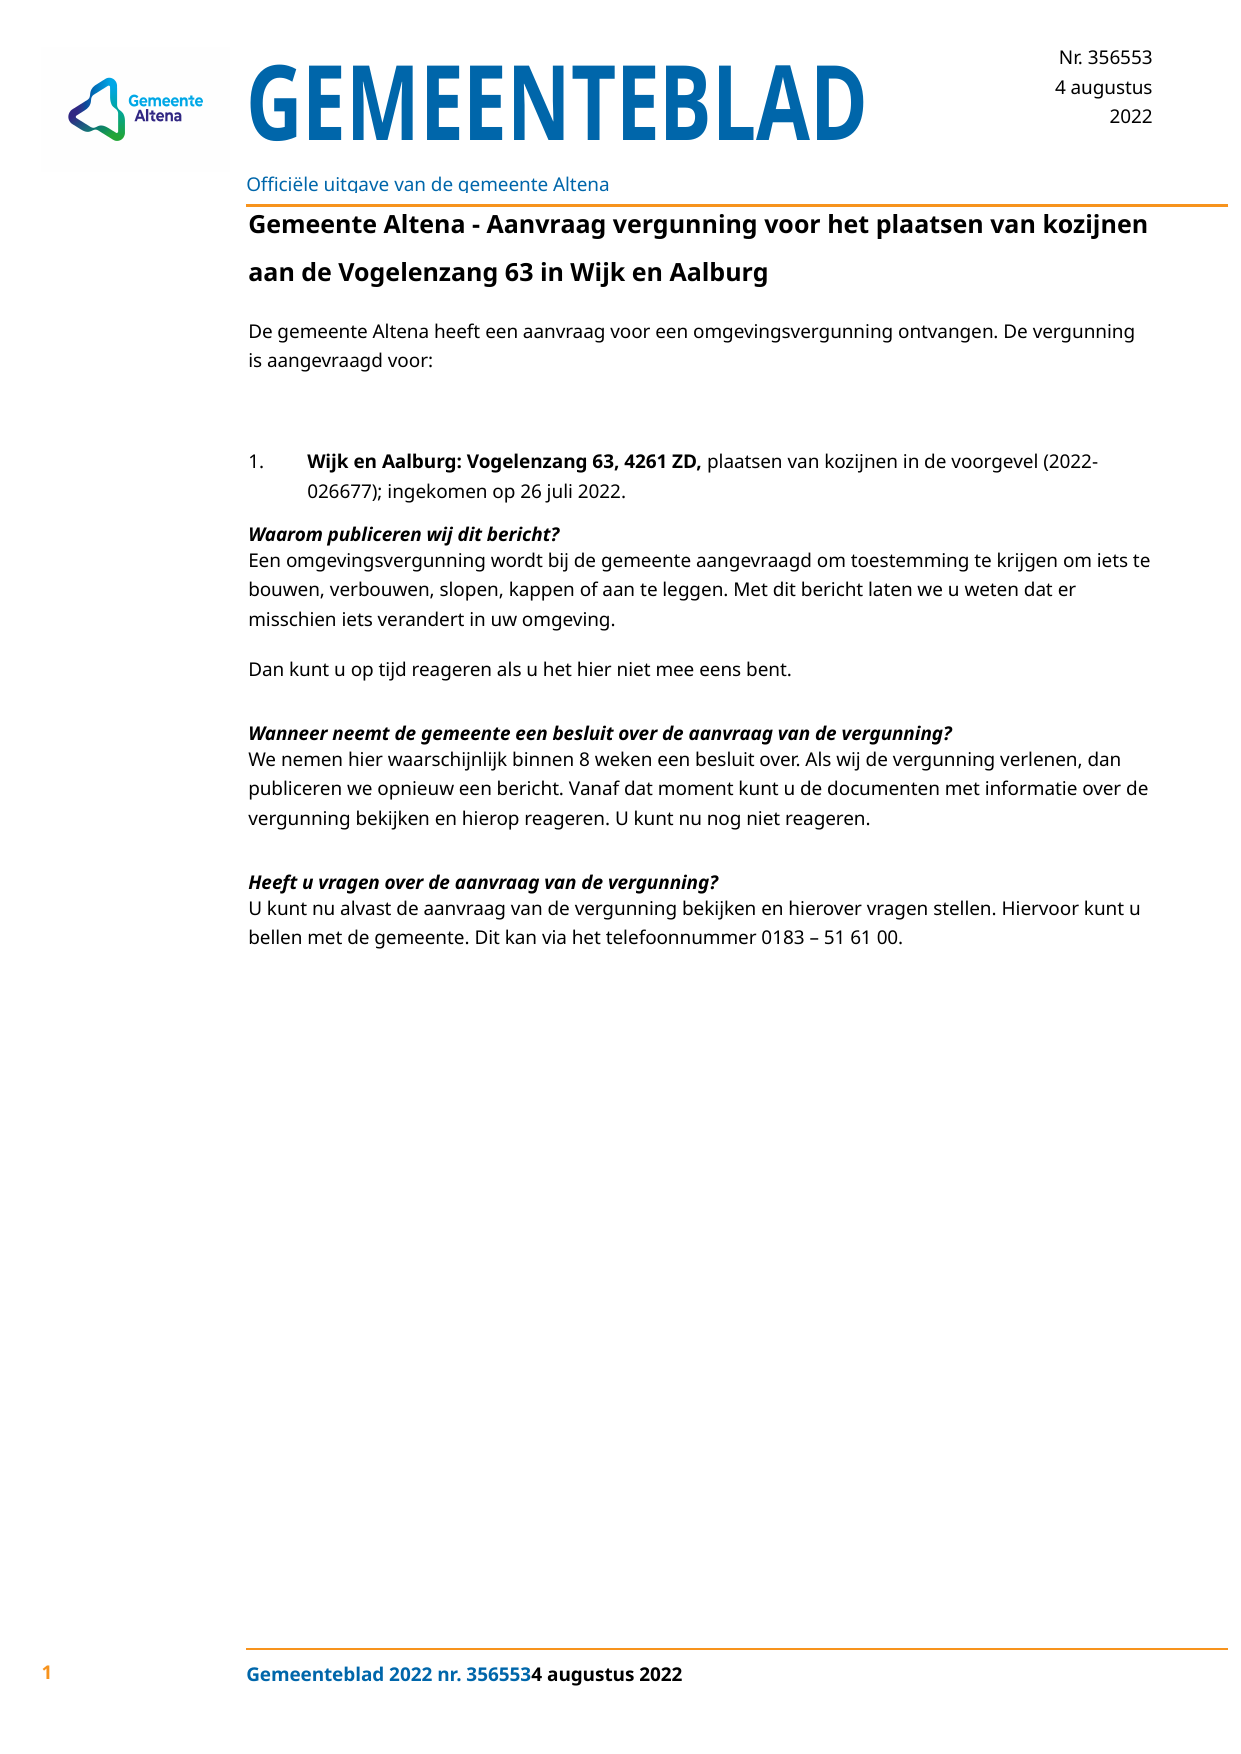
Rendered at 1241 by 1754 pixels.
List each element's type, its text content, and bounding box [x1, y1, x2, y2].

text De gemeente Altena heeft een aanvraag voor een omgevingsvergunning ontvangen. De vergunning is aangevraagd voor: [248, 318, 1152, 373]
text Heeft u vragen over de aanvraag van de vergunning? [248, 869, 1152, 895]
text Waarom publiceren wij dit bericht? [248, 521, 1152, 547]
text U kunt nu alvast de aanvraag van de vergunning bekijken en hierover vragen stellen. Hiervoor kunt u bellen met de gemeente. Dit kan via het telefoonnummer 0183 – 51 61 00. [248, 895, 1152, 950]
text Dan kunt u op tijd reageren als u het hier niet mee eens bent. [248, 656, 1152, 682]
picture [41, 47, 231, 172]
text We nemen hier waarschijnlijk binnen 8 weken een besluit over. Als wij de vergunning verlenen, dan publiceren we opnieuw een bericht. Vanaf dat moment kunt u de documenten met informatie over de vergunning bekijken en hierop reageren. U kunt nu nog niet reageren. [248, 746, 1152, 831]
text Gemeente Altena - Aanvraag vergunning voor het plaatsen van kozijnen aan de Vogelenzang 63 in Wijk en Aalburg [248, 207, 1152, 288]
list Wijk en Aalburg: Vogelenzang 63, 4261 ZD, plaatsen van kozijnen in de voorgevel (2022-026677); ingekomen op 26 juli 2022. [248, 448, 1152, 504]
text Wanneer neemt de gemeente een besluit over de aanvraag van de vergunning? [248, 720, 1152, 746]
text Een omgevingsvergunning wordt bij de gemeente aangevraagd om toestemming te krijgen om iets te bouwen, verbouwen, slopen, kappen of aan te leggen. Met dit bericht laten we u weten dat er misschien iets verandert in uw omgeving. [248, 547, 1152, 632]
